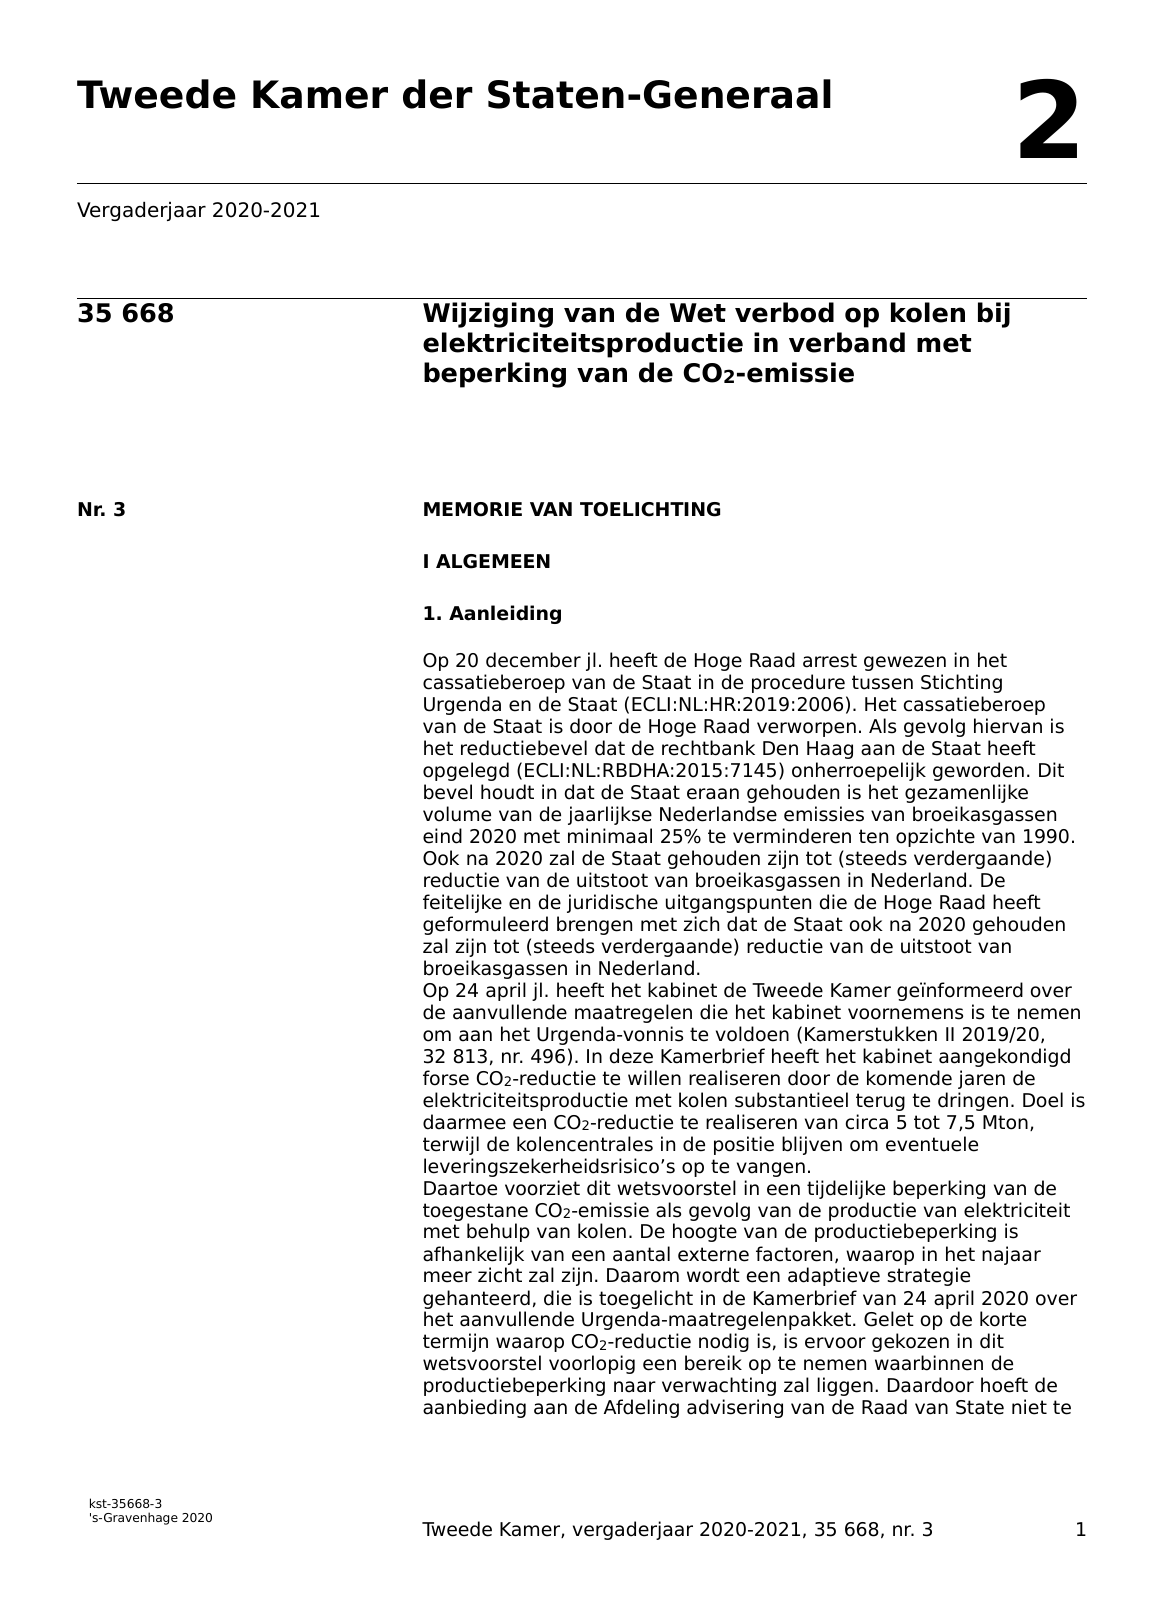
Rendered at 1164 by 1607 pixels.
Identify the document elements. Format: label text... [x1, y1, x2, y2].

table_header Tweede Kamer der Staten-Generaal [77, 59, 886, 183]
text 's-Gravenhage 2020 [88, 1511, 323, 1525]
text Op 24 april jl. heeft het kabinet de Tweede Kamer geïnformeerd over de aanvullende maatregelen die het kabinet voornemens is te nemen om aan het Urgenda-vonnis te voldoen (Kamerstukken II 2019/20, 32 813, nr. 496). In deze Kamerbrief heeft het kabinet aangekondigd forse CO2-reductie te willen realiseren door de komende jaren de elektriciteitsproductie met kolen substantieel terug te dringen. Doel is daarmee een CO2-reductie te realiseren van circa 5 tot 7,5 Mton, terwijl de kolencentrales in de positie blijven om eventuele leveringszekerheidsrisico’s op te vangen. [422, 980, 1087, 1177]
subtitle I ALGEMEEN [422, 551, 1087, 573]
text kst-35668-3 [88, 1497, 323, 1511]
text Daartoe voorziet dit wetsvoorstel in een tijdelijke beperking van de toegestane CO2-emissie als gevolg van de productie van elektriciteit met behulp van kolen. De hoogte van de productiebeperking is afhankelijk van een aantal externe factoren, waarop in het najaar meer zicht zal zijn. Daarom wordt een adaptieve strategie gehanteerd, die is toegelicht in de Kamerbrief van 24 april 2020 over het aanvullende Urgenda-maatregelenpakket. Gelet op de korte termijn waarop CO2-reductie nodig is, is ervoor gekozen in dit wetsvoorstel voorlopig een bereik op te nemen waarbinnen de productiebeperking naar verwachting zal liggen. Daardoor hoeft de aanbieding aan de Afdeling advisering van de Raad van State niet te [422, 1177, 1087, 1419]
subtitle Nr. 3 MEMORIE VAN TOELICHTING [77, 499, 1087, 521]
subtitle 1. Aanleiding [422, 603, 1087, 625]
table_cell Vergaderjaar 2020-2021 [77, 184, 1087, 298]
table_header 2 [886, 59, 1087, 183]
subtitle 35 668 Wijziging van de Wet verbod op kolen bij elektriciteitsproductie in verband met beperking van de CO2-emissie [77, 299, 1087, 388]
text Op 20 december jl. heeft de Hoge Raad arrest gewezen in het cassatieberoep van de Staat in de procedure tussen Stichting Urgenda en de Staat (ECLI:NL:HR:2019:2006). Het cassatieberoep van de Staat is door de Hoge Raad verworpen. Als gevolg hiervan is het reductiebevel dat de rechtbank Den Haag aan de Staat heeft opgelegd (ECLI:NL:RBDHA:2015:7145) onherroepelijk geworden. Dit bevel houdt in dat de Staat eraan gehouden is het gezamenlijke volume van de jaarlijkse Nederlandse emissies van broeikasgassen eind 2020 met minimaal 25% te verminderen ten opzichte van 1990. Ook na 2020 zal de Staat gehouden zijn tot (steeds verdergaande) reductie van de uitstoot van broeikasgassen in Nederland. De feitelijke en de juridische uitgangspunten die de Hoge Raad heeft geformuleerd brengen met zich dat de Staat ook na 2020 gehouden zal zijn tot (steeds verdergaande) reductie van de uitstoot van broeikasgassen in Nederland. [422, 650, 1087, 980]
